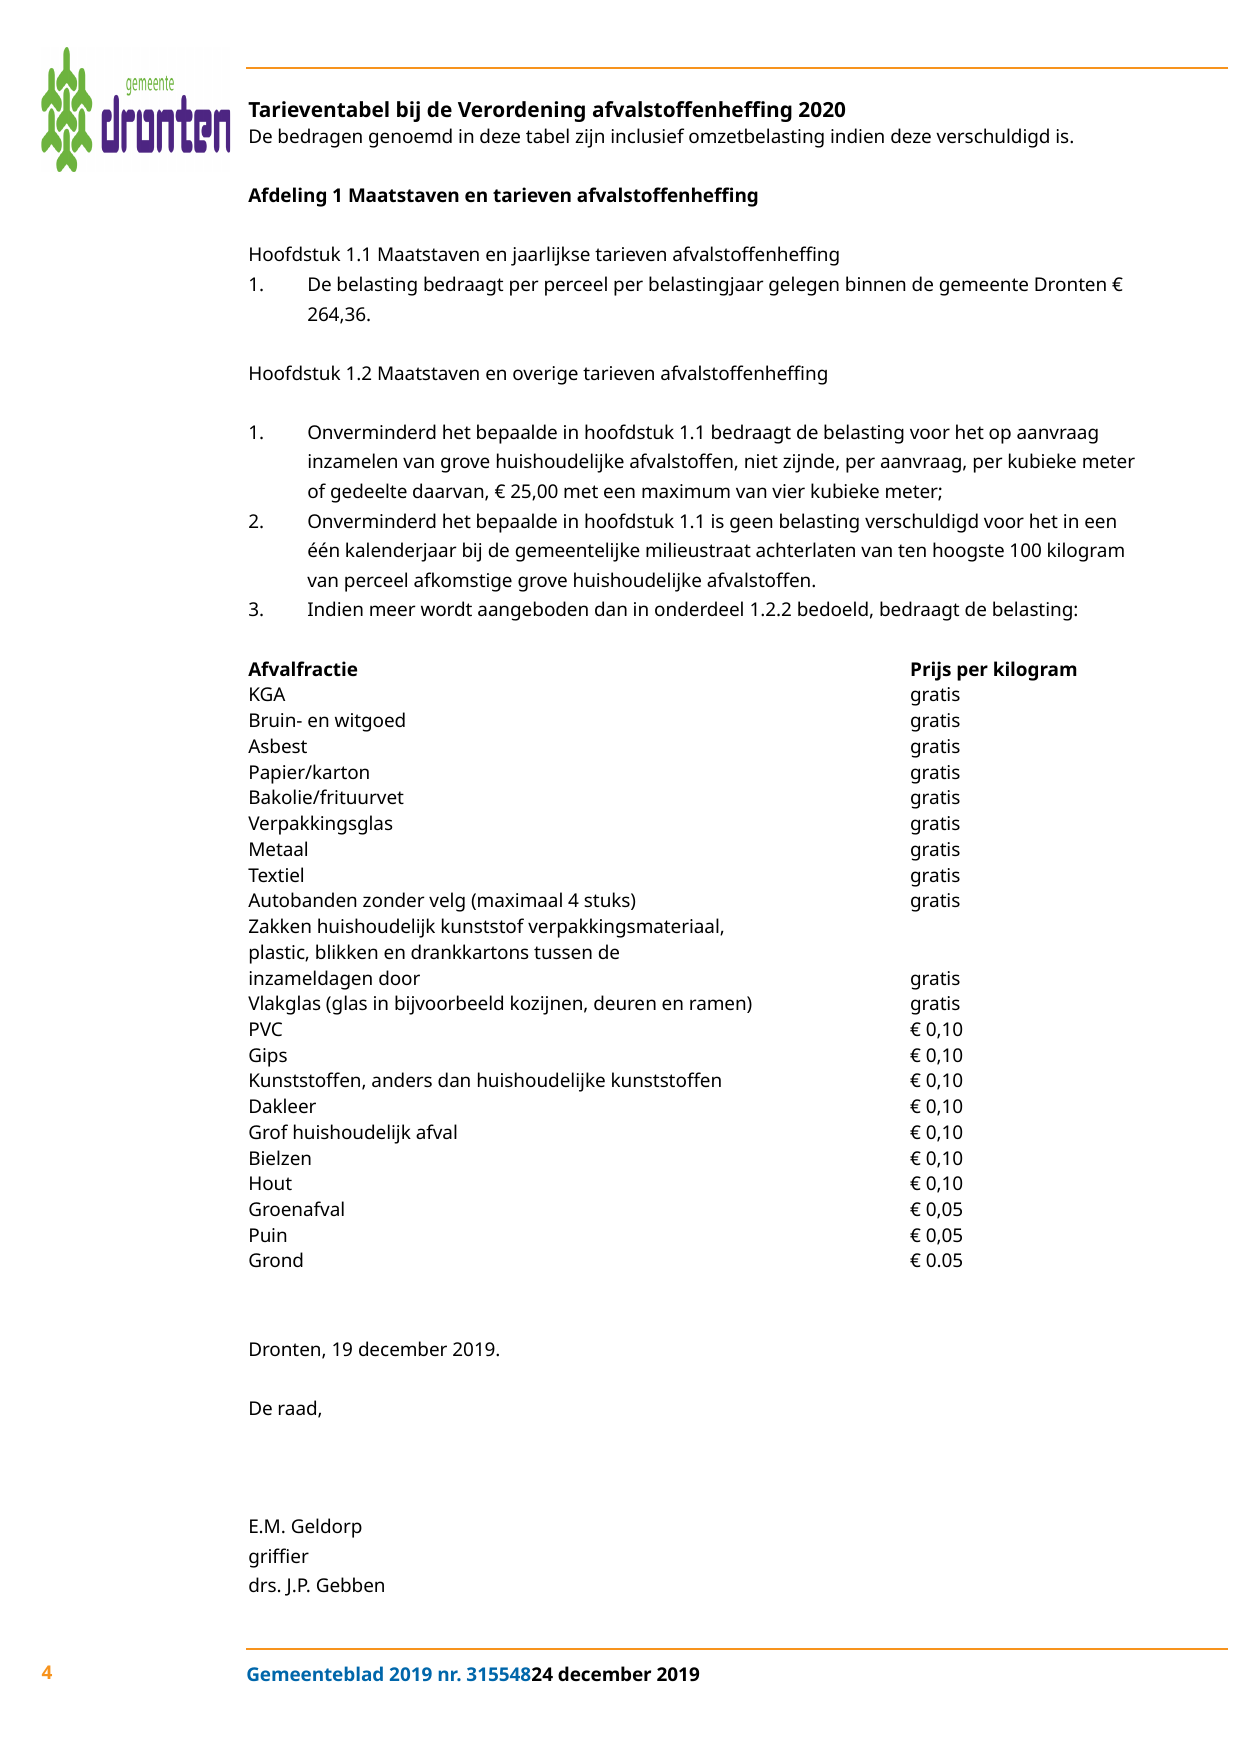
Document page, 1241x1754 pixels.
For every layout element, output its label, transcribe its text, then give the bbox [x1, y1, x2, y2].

table_cell [910, 913, 1152, 939]
list Onverminderd het bepaalde in hoofdstuk 1.1 bedraagt de belasting voor het op aanvraag inzamelen van grove huishoudelijke afvalstoffen, niet zijnde, per aanvraag, per kubieke meter of gedeelte daarvan, € 25,00 met een maximum van vier kubieke meter; [248, 419, 1152, 504]
text E.M. Geldorp [248, 1513, 1152, 1539]
list Onverminderd het bepaalde in hoofdstuk 1.1 is geen belasting verschuldigd voor het in een één kalenderjaar bij de gemeentelijke milieustraat achterlaten van ten hoogste 100 kilogram van perceel afkomstige grove huishoudelijke afvalstoffen. [248, 508, 1152, 593]
table_cell € 0,10 [910, 1119, 1152, 1145]
table_cell gratis [910, 965, 1152, 990]
table_cell gratis [910, 759, 1152, 784]
table_cell Papier/karton [248, 759, 910, 784]
table_cell PVC [248, 1016, 910, 1042]
table_cell Gips [248, 1042, 910, 1068]
table_cell € 0,10 [910, 1042, 1152, 1068]
table_cell € 0.05 [910, 1248, 1152, 1273]
table_cell gratis [910, 810, 1152, 836]
text Hoofdstuk 1.2 Maatstaven en overige tarieven afvalstoffenheffing [248, 360, 1152, 386]
table_header Afvalfractie [248, 656, 910, 682]
table_cell Vlakglas (glas in bijvoorbeeld kozijnen, deuren en ramen) [248, 990, 910, 1016]
text drs. J.P. Gebben [248, 1572, 1152, 1598]
table_cell gratis [910, 862, 1152, 887]
table_cell € 0,10 [910, 1145, 1152, 1171]
table_cell gratis [910, 682, 1152, 707]
table_cell € 0,10 [910, 1171, 1152, 1196]
table_cell plastic, blikken en drankkartons tussen de [248, 939, 910, 965]
table_cell Autobanden zonder velg (maximaal 4 stuks) [248, 888, 910, 913]
table_cell Bruin- en witgoed [248, 708, 910, 733]
table_cell Verpakkingsglas [248, 810, 910, 836]
table_cell Textiel [248, 862, 910, 887]
table_cell gratis [910, 785, 1152, 810]
table_cell Metaal [248, 836, 910, 862]
table_cell [910, 939, 1152, 965]
table_header Prijs per kilogram [910, 656, 1152, 682]
table_cell KGA [248, 682, 910, 707]
table_cell € 0,10 [910, 1068, 1152, 1093]
table_cell Puin [248, 1222, 910, 1248]
table_cell Bielzen [248, 1145, 910, 1171]
table_cell Groenafval [248, 1196, 910, 1222]
table_cell € 0,05 [910, 1196, 1152, 1222]
text Hoofdstuk 1.1 Maatstaven en jaarlijkse tarieven afvalstoffenheffing [248, 242, 1152, 267]
text De raad, [248, 1395, 1152, 1421]
table_cell inzameldagen door [248, 965, 910, 990]
table_cell Hout [248, 1171, 910, 1196]
table_cell Asbest [248, 733, 910, 759]
text Tarieventabel bij de Verordening afvalstoffenheffing 2020 [248, 95, 1152, 123]
table_cell gratis [910, 836, 1152, 862]
list De belasting bedraagt per perceel per belastingjaar gelegen binnen de gemeente Dronten € 264,36. [248, 271, 1152, 327]
table_cell Zakken huishoudelijk kunststof verpakkingsmateriaal, [248, 913, 910, 939]
text Afdeling 1 Maatstaven en tarieven afvalstoffenheffing [248, 182, 1152, 208]
picture [41, 47, 231, 172]
text griffier [248, 1543, 1152, 1569]
text Dronten, 19 december 2019. [248, 1336, 1152, 1362]
table_cell gratis [910, 990, 1152, 1016]
table_cell Bakolie/frituurvet [248, 785, 910, 810]
table_cell Kunststoffen, anders dan huishoudelijke kunststoffen [248, 1068, 910, 1093]
table_cell gratis [910, 708, 1152, 733]
table_cell Grof huishoudelijk afval [248, 1119, 910, 1145]
table_cell Dakleer [248, 1093, 910, 1119]
table_cell € 0,10 [910, 1016, 1152, 1042]
table_cell gratis [910, 888, 1152, 913]
table_cell gratis [910, 733, 1152, 759]
list Indien meer wordt aangeboden dan in onderdeel 1.2.2 bedoeld, bedraagt de belasting: [248, 597, 1152, 622]
text De bedragen genoemd in deze tabel zijn inclusief omzetbelasting indien deze verschuldigd is. [248, 123, 1152, 149]
table_cell € 0,10 [910, 1093, 1152, 1119]
table_cell Grond [248, 1248, 910, 1273]
table_cell € 0,05 [910, 1222, 1152, 1248]
